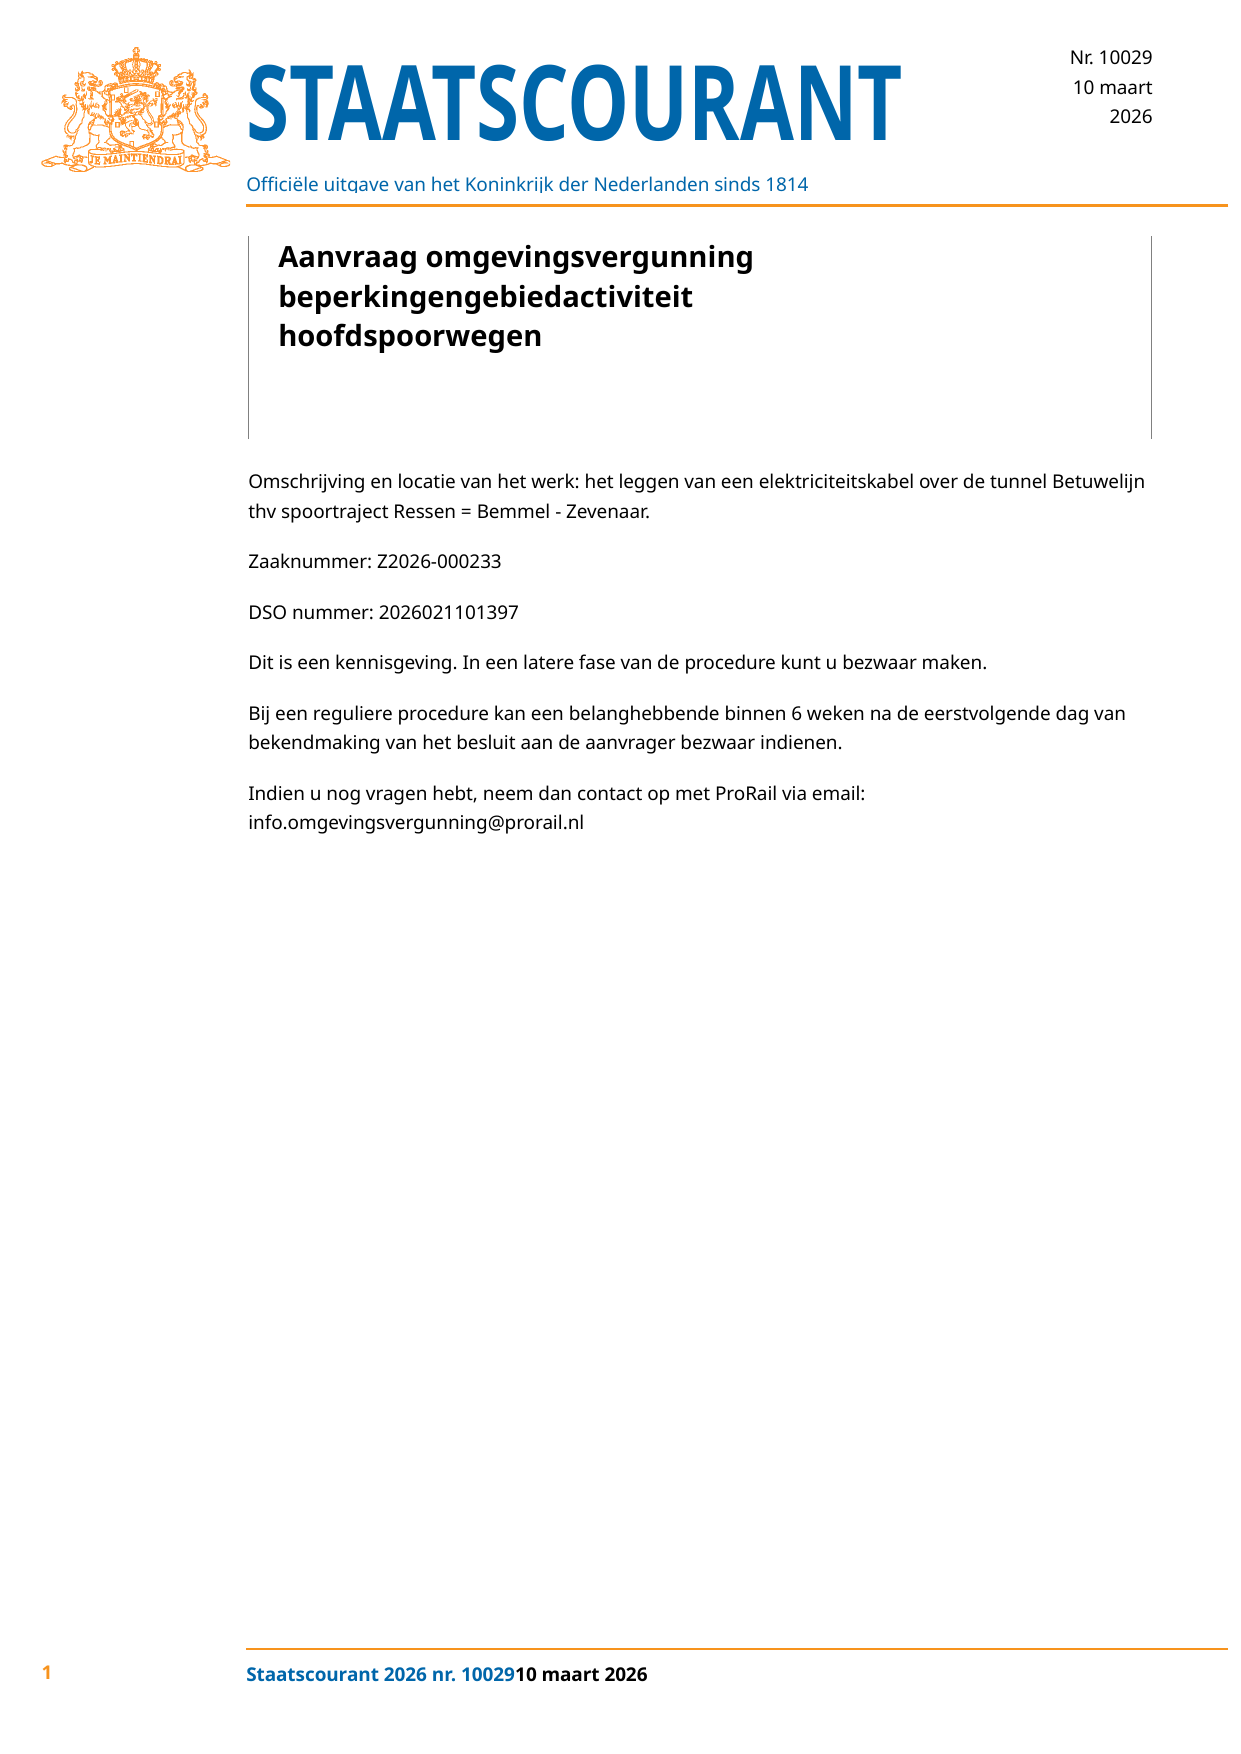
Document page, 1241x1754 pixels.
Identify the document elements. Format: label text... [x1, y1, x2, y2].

table_header Aanvraag omgevingsvergunning beperkingengebiedactiviteit hoofdspoorwegen [249, 236, 850, 439]
table_header [1090, 236, 1151, 413]
table_header [850, 414, 1151, 439]
picture [912, 236, 1090, 414]
text Indien u nog vragen hebt, neem dan contact op met ProRail via email: info.omgevingsvergunning@prorail.nl [248, 780, 1152, 835]
text Bij een reguliere procedure kan een belanghebbende binnen 6 weken na de eerstvolgende dag van bekendmaking van het besluit aan de aanvrager bezwaar indienen. [248, 700, 1152, 755]
text Omschrijving en locatie van het werk: het leggen van een elektriciteitskabel over de tunnel Betuwelijn thv spoortraject Ressen = Bemmel - Zevenaar. [248, 469, 1152, 524]
picture [41, 47, 231, 172]
text DSO nummer: 2026021101397 [248, 599, 1152, 625]
table_header [850, 236, 912, 413]
text Dit is een kennisgeving. In een latere fase van de procedure kunt u bezwaar maken. [248, 649, 1152, 675]
text Zaaknummer: Z2026-000233 [248, 549, 1152, 574]
